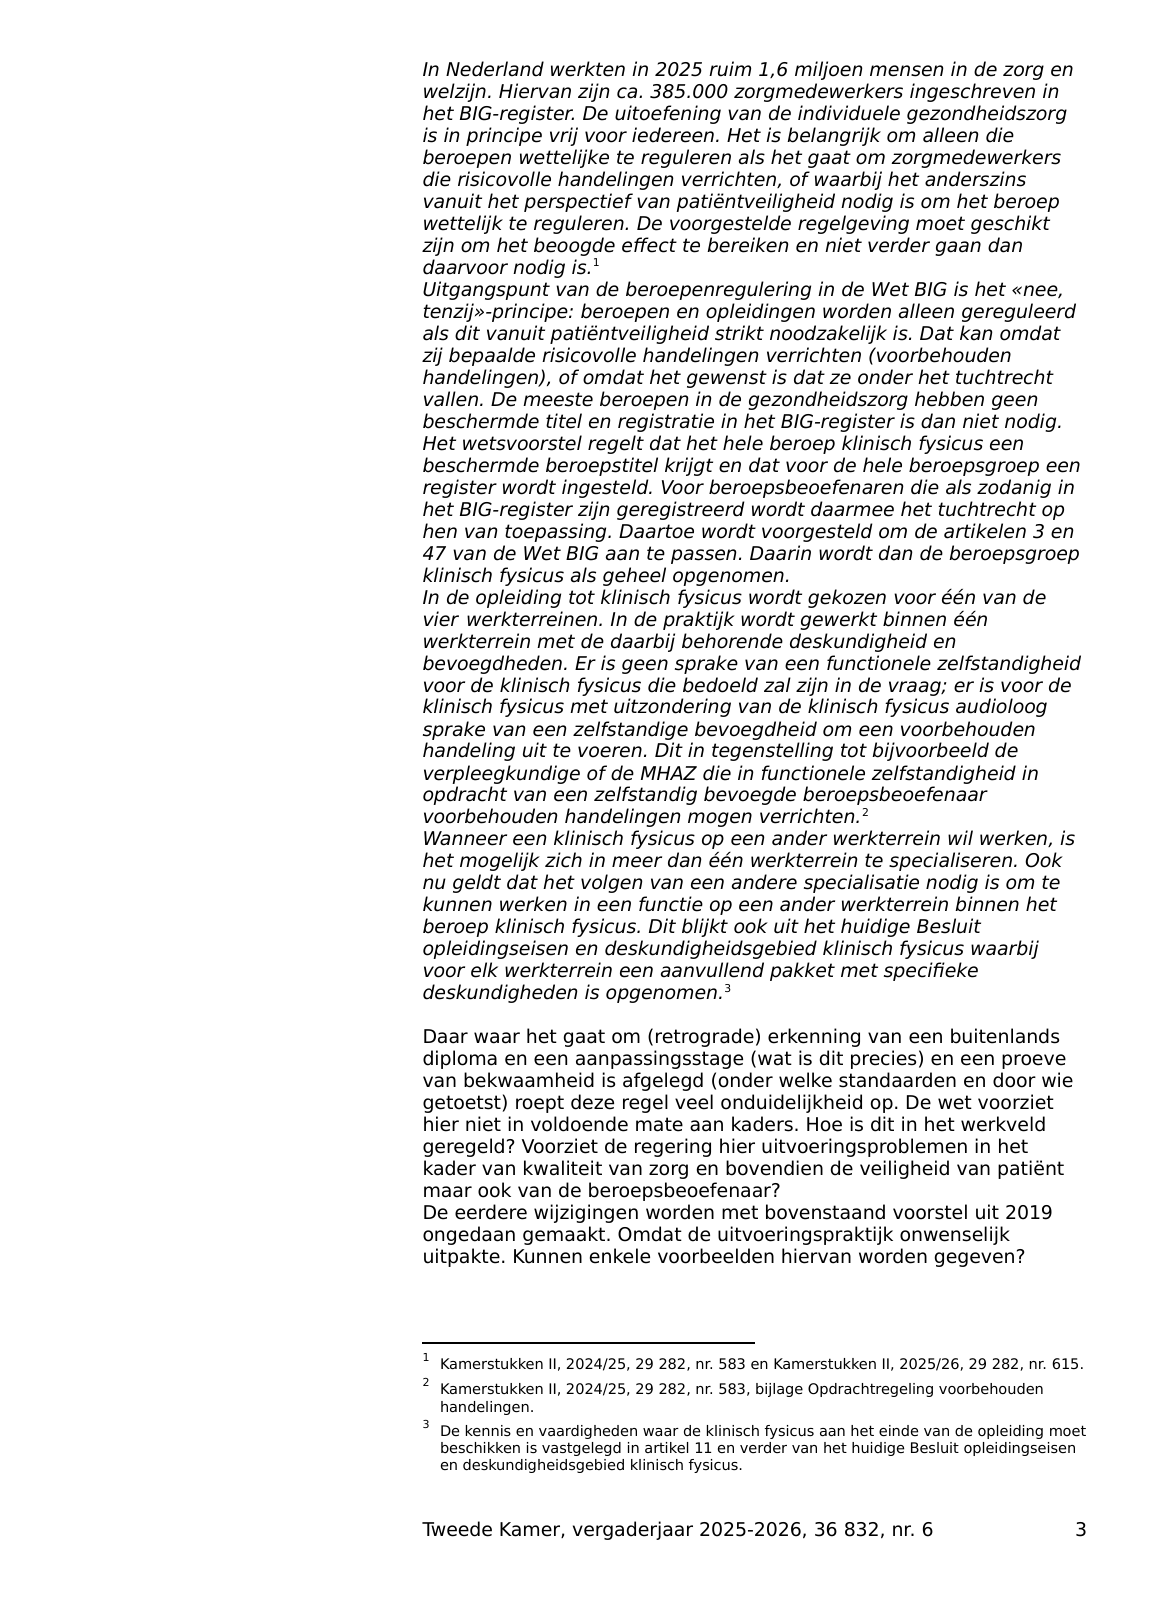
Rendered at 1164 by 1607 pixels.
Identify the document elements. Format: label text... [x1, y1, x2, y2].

text In de opleiding tot klinisch fysicus wordt gekozen voor één van de vier werkterreinen. In de praktijk wordt gewerkt binnen één werkterrein met de daarbij behorende deskundigheid en bevoegdheden. Er is geen sprake van een functionele zelfstandigheid voor de klinisch fysicus die bedoeld zal zijn in de vraag; er is voor de klinisch fysicus met uitzondering van de klinisch fysicus audioloog sprake van een zelfstandige bevoegdheid om een voorbehouden handeling uit te voeren. Dit in tegenstelling tot bijvoorbeeld de verpleegkundige of de MHAZ die in functionele zelfstandigheid in opdracht van een zelfstandig bevoegde beroepsbeoefenaar voorbehouden handelingen mogen verrichten. [422, 587, 1087, 828]
text De eerdere wijzigingen worden met bovenstaand voorstel uit 2019 ongedaan gemaakt. Omdat de uitvoeringspraktijk onwenselijk uitpakte. Kunnen enkele voorbeelden hiervan worden gegeven? [422, 1202, 1087, 1268]
text Daar waar het gaat om (retrograde) erkenning van een buitenlands diploma en een aanpassingsstage (wat is dit precies) en een proeve van bekwaamheid is afgelegd (onder welke standaarden en door wie getoetst) roept deze regel veel onduidelijkheid op. De wet voorziet hier niet in voldoende mate aan kaders. Hoe is dit in het werkveld geregeld? Voorziet de regering hier uitvoeringsproblemen in het kader van kwaliteit van zorg en bovendien de veiligheid van patiënt maar ook van de beroepsbeoefenaar? [422, 1026, 1087, 1202]
text Het wetsvoorstel regelt dat het hele beroep klinisch fysicus een beschermde beroepstitel krijgt en dat voor de hele beroepsgroep een register wordt ingesteld. Voor beroepsbeoefenaren die als zodanig in het BIG-register zijn geregistreerd wordt daarmee het tuchtrecht op hen van toepassing. Daartoe wordt voorgesteld om de artikelen 3 en 47 van de Wet BIG aan te passen. Daarin wordt dan de beroepsgroep klinisch fysicus als geheel opgenomen. [422, 433, 1087, 587]
text Wanneer een klinisch fysicus op een ander werkterrein wil werken, is het mogelijk zich in meer dan één werkterrein te specialiseren. Ook nu geldt dat het volgen van een andere specialisatie nodig is om te kunnen werken in een functie op een ander werkterrein binnen het beroep klinisch fysicus. Dit blijkt ook uit het huidige Besluit opleidingseisen en deskundigheidsgebied klinisch fysicus waarbij voor elk werkterrein een aanvullend pakket met specifieke deskundigheden is opgenomen. [422, 828, 1087, 1004]
text Kamerstukken II, 2024/25, 29 282, nr. 583 en Kamerstukken II, 2025/26, 29 282, nr. 615. [422, 1352, 1087, 1374]
text Uitgangspunt van de beroepenregulering in de Wet BIG is het «nee, tenzij»-principe: beroepen en opleidingen worden alleen gereguleerd als dit vanuit patiëntveiligheid strikt noodzakelijk is. Dat kan omdat zij bepaalde risicovolle handelingen verrichten (voorbehouden handelingen), of omdat het gewenst is dat ze onder het tuchtrecht vallen. De meeste beroepen in de gezondheidszorg hebben geen beschermde titel en registratie in het BIG-register is dan niet nodig. [422, 279, 1087, 433]
text Kamerstukken II, 2024/25, 29 282, nr. 583, bijlage Opdrachtregeling voorbehouden handelingen. [422, 1377, 1087, 1416]
text In Nederland werkten in 2025 ruim 1,6 miljoen mensen in de zorg en welzijn. Hiervan zijn ca. 385.000 zorgmedewerkers ingeschreven in het BIG-register. De uitoefening van de individuele gezondheidszorg is in principe vrij voor iedereen. Het is belangrijk om alleen die beroepen wettelijke te reguleren als het gaat om zorgmedewerkers die risicovolle handelingen verrichten, of waarbij het anderszins vanuit het perspectief van patiëntveiligheid nodig is om het beroep wettelijk te reguleren. De voorgestelde regelgeving moet geschikt zijn om het beoogde effect te bereiken en niet verder gaan dan daarvoor nodig is. [422, 59, 1087, 279]
text De kennis en vaardigheden waar de klinisch fysicus aan het einde van de opleiding moet beschikken is vastgelegd in artikel 11 en verder van het huidige Besluit opleidingseisen en deskundigheidsgebied klinisch fysicus. [422, 1418, 1087, 1474]
